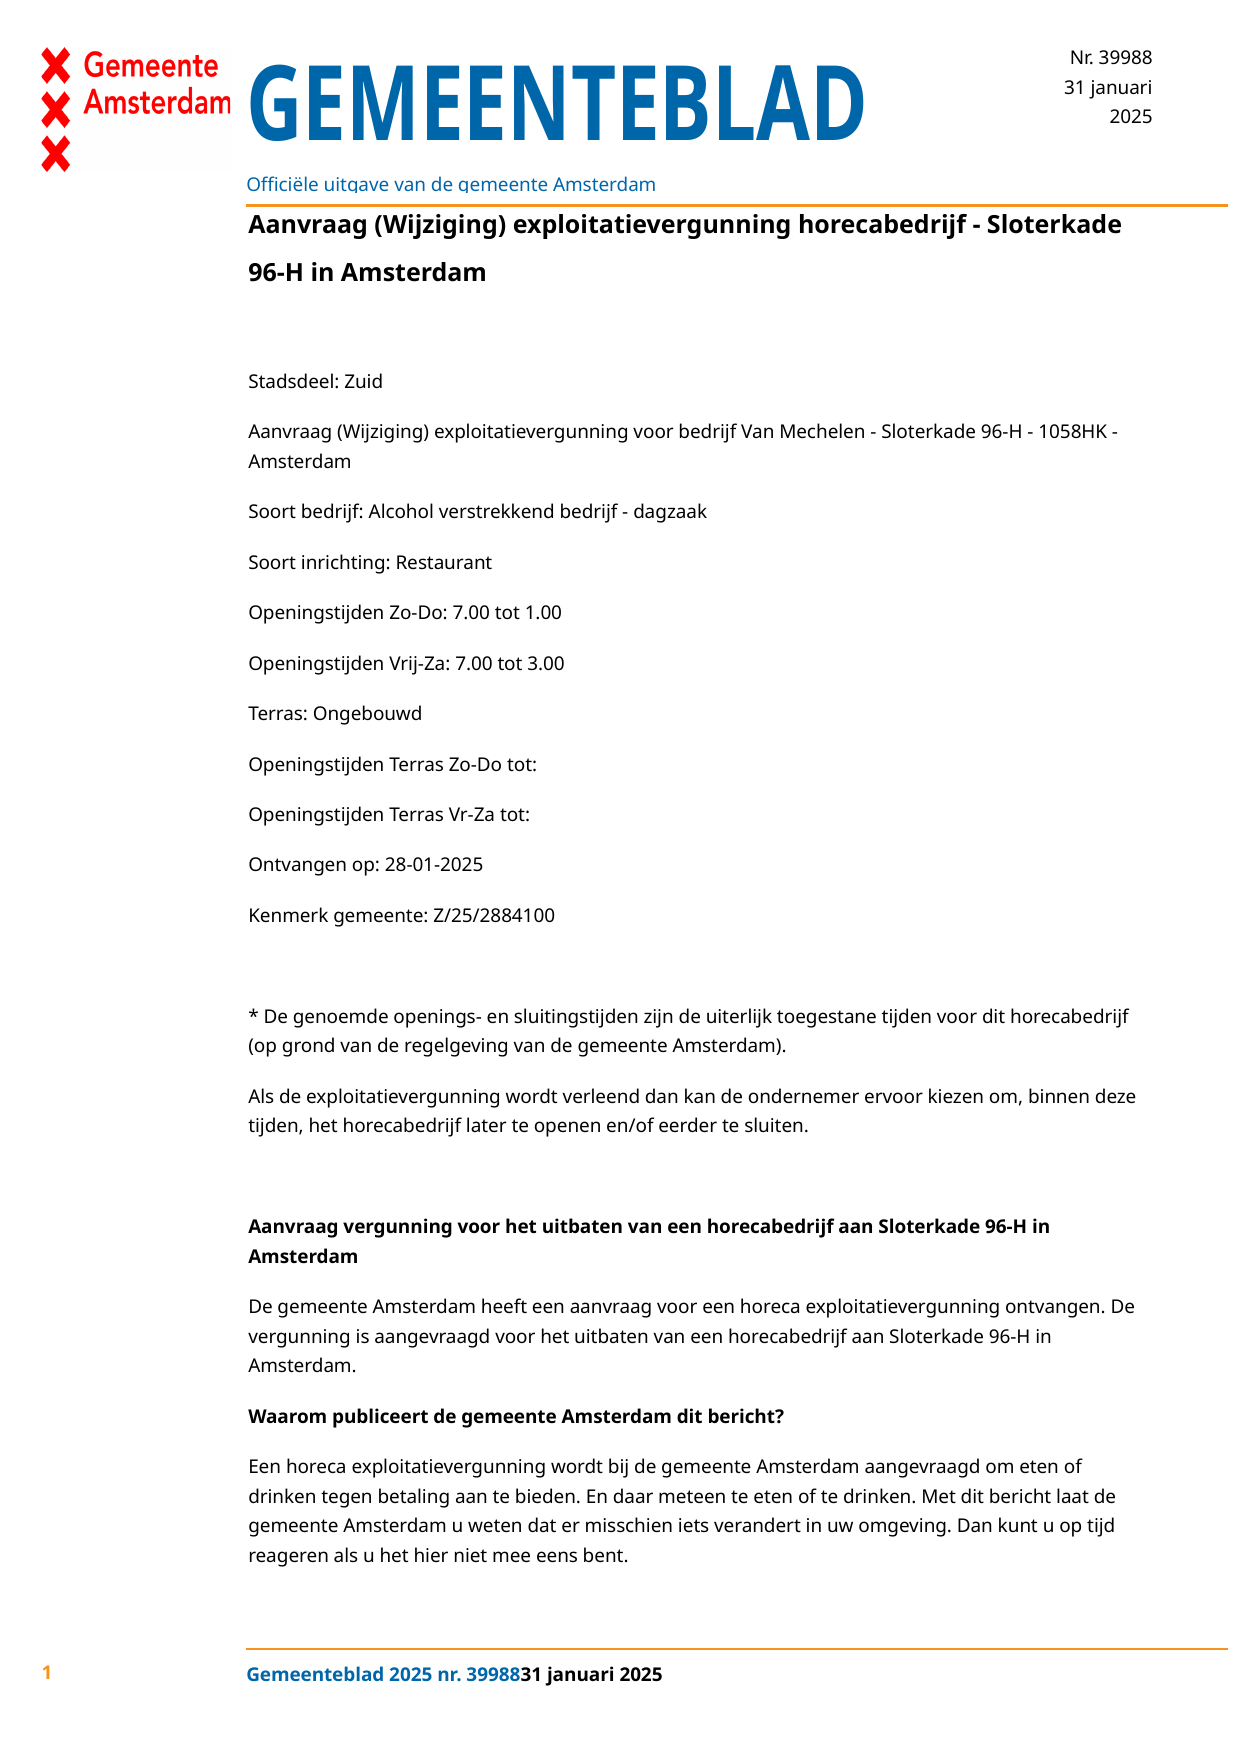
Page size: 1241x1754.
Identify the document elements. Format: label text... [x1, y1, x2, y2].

text Ontvangen op: 28-01-2025 [248, 852, 1152, 877]
text Openingstijden Vrij-Za: 7.00 tot 3.00 [248, 650, 1152, 676]
text Openingstijden Terras Zo-Do tot: [248, 751, 1152, 777]
text Soort inrichting: Restaurant [248, 549, 1152, 575]
text De gemeente Amsterdam heeft een aanvraag voor een horeca exploitatievergunning ontvangen. De vergunning is aangevraagd voor het uitbaten van een horecabedrijf aan Sloterkade 96-H in Amsterdam. [248, 1293, 1152, 1378]
text Een horeca exploitatievergunning wordt bij de gemeente Amsterdam aangevraagd om eten of drinken tegen betaling aan te bieden. En daar meteen te eten of te drinken. Met dit bericht laat de gemeente Amsterdam u weten dat er misschien iets verandert in uw omgeving. Dan kunt u op tijd reageren als u het hier niet mee eens bent. [248, 1453, 1152, 1568]
text Aanvraag (Wijziging) exploitatievergunning voor bedrijf Van Mechelen - Sloterkade 96-H - 1058HK - Amsterdam [248, 419, 1152, 474]
text Openingstijden Terras Vr-Za tot: [248, 801, 1152, 827]
text Soort bedrijf: Alcohol verstrekkend bedrijf - dagzaak [248, 499, 1152, 524]
text Terras: Ongebouwd [248, 700, 1152, 726]
text Kenmerk gemeente: Z/25/2884100 [248, 902, 1152, 928]
text Aanvraag vergunning voor het uitbaten van een horecabedrijf aan Sloterkade 96-H in Amsterdam [248, 1213, 1152, 1269]
text * De genoemde openings- en sluitingstijden zijn de uiterlijk toegestane tijden voor dit horecabedrijf (op grond van de regelgeving van de gemeente Amsterdam). [248, 1003, 1152, 1058]
text Waarom publiceert de gemeente Amsterdam dit bericht? [248, 1403, 1152, 1429]
text Als de exploitatievergunning wordt verleend dan kan de ondernemer ervoor kiezen om, binnen deze tijden, het horecabedrijf later te openen en/of eerder te sluiten. [248, 1083, 1152, 1138]
text Openingstijden Zo-Do: 7.00 tot 1.00 [248, 599, 1152, 625]
picture [41, 47, 231, 172]
text Stadsdeel: Zuid [248, 368, 1152, 394]
text Aanvraag (Wijziging) exploitatievergunning horecabedrijf - Sloterkade 96-H in Amsterdam [248, 207, 1152, 288]
